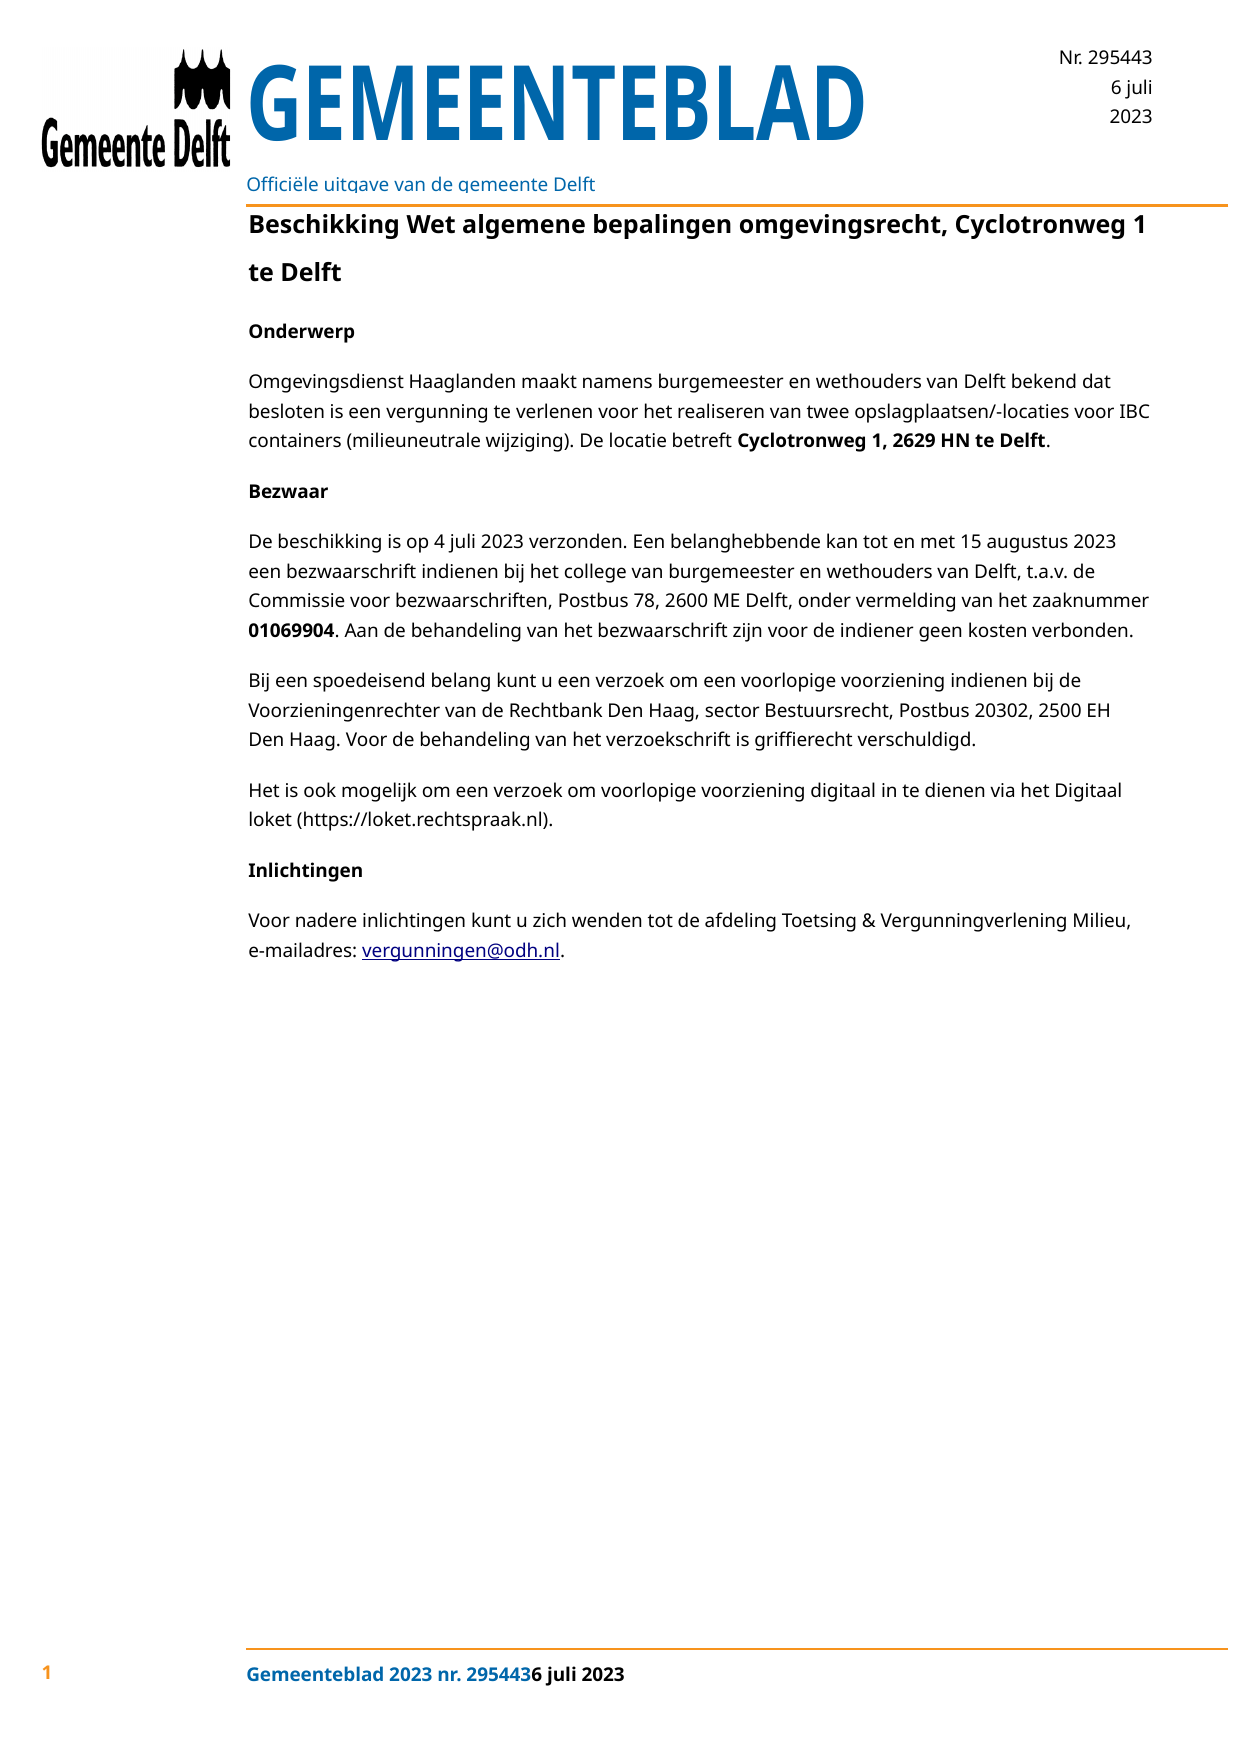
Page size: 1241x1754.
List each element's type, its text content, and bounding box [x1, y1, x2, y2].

text Omgevingsdienst Haaglanden maakt namens burgemeester en wethouders van Delft bekend dat besloten is een vergunning te verlenen voor het realiseren van twee opslagplaatsen/-locaties voor IBC containers (milieuneutrale wijziging). De locatie betreft Cyclotronweg 1, 2629 HN te Delft. [248, 368, 1152, 453]
text De beschikking is op 4 juli 2023 verzonden. Een belanghebbende kan tot en met 15 augustus 2023 een bezwaarschrift indienen bij het college van burgemeester en wethouders van Delft, t.a.v. de Commissie voor bezwaarschriften, Postbus 78, 2600 ME Delft, onder vermelding van het zaaknummer 01069904. Aan de behandeling van het bezwaarschrift zijn voor de indiener geen kosten verbonden. [248, 528, 1152, 643]
text Onderwerp [248, 318, 1152, 344]
text Beschikking Wet algemene bepalingen omgevingsrecht, Cyclotronweg 1 te Delft [248, 207, 1152, 288]
text Bezwaar [248, 478, 1152, 504]
text Voor nadere inlichtingen kunt u zich wenden tot de afdeling Toetsing & Vergunningverlening Milieu, e-mailadres: vergunningen@odh.nl. [248, 907, 1152, 963]
text Het is ook mogelijk om een verzoek om voorlopige voorziening digitaal in te dienen via het Digitaal loket (https://loket.rechtspraak.nl). [248, 777, 1152, 832]
picture [41, 47, 231, 172]
text Bij een spoedeisend belang kunt u een verzoek om een voorlopige voorziening indienen bij de Voorzieningenrechter van de Rechtbank Den Haag, sector Bestuursrecht, Postbus 20302, 2500 EH Den Haag. Voor de behandeling van het verzoekschrift is griffierecht verschuldigd. [248, 667, 1152, 752]
text Inlichtingen [248, 857, 1152, 883]
